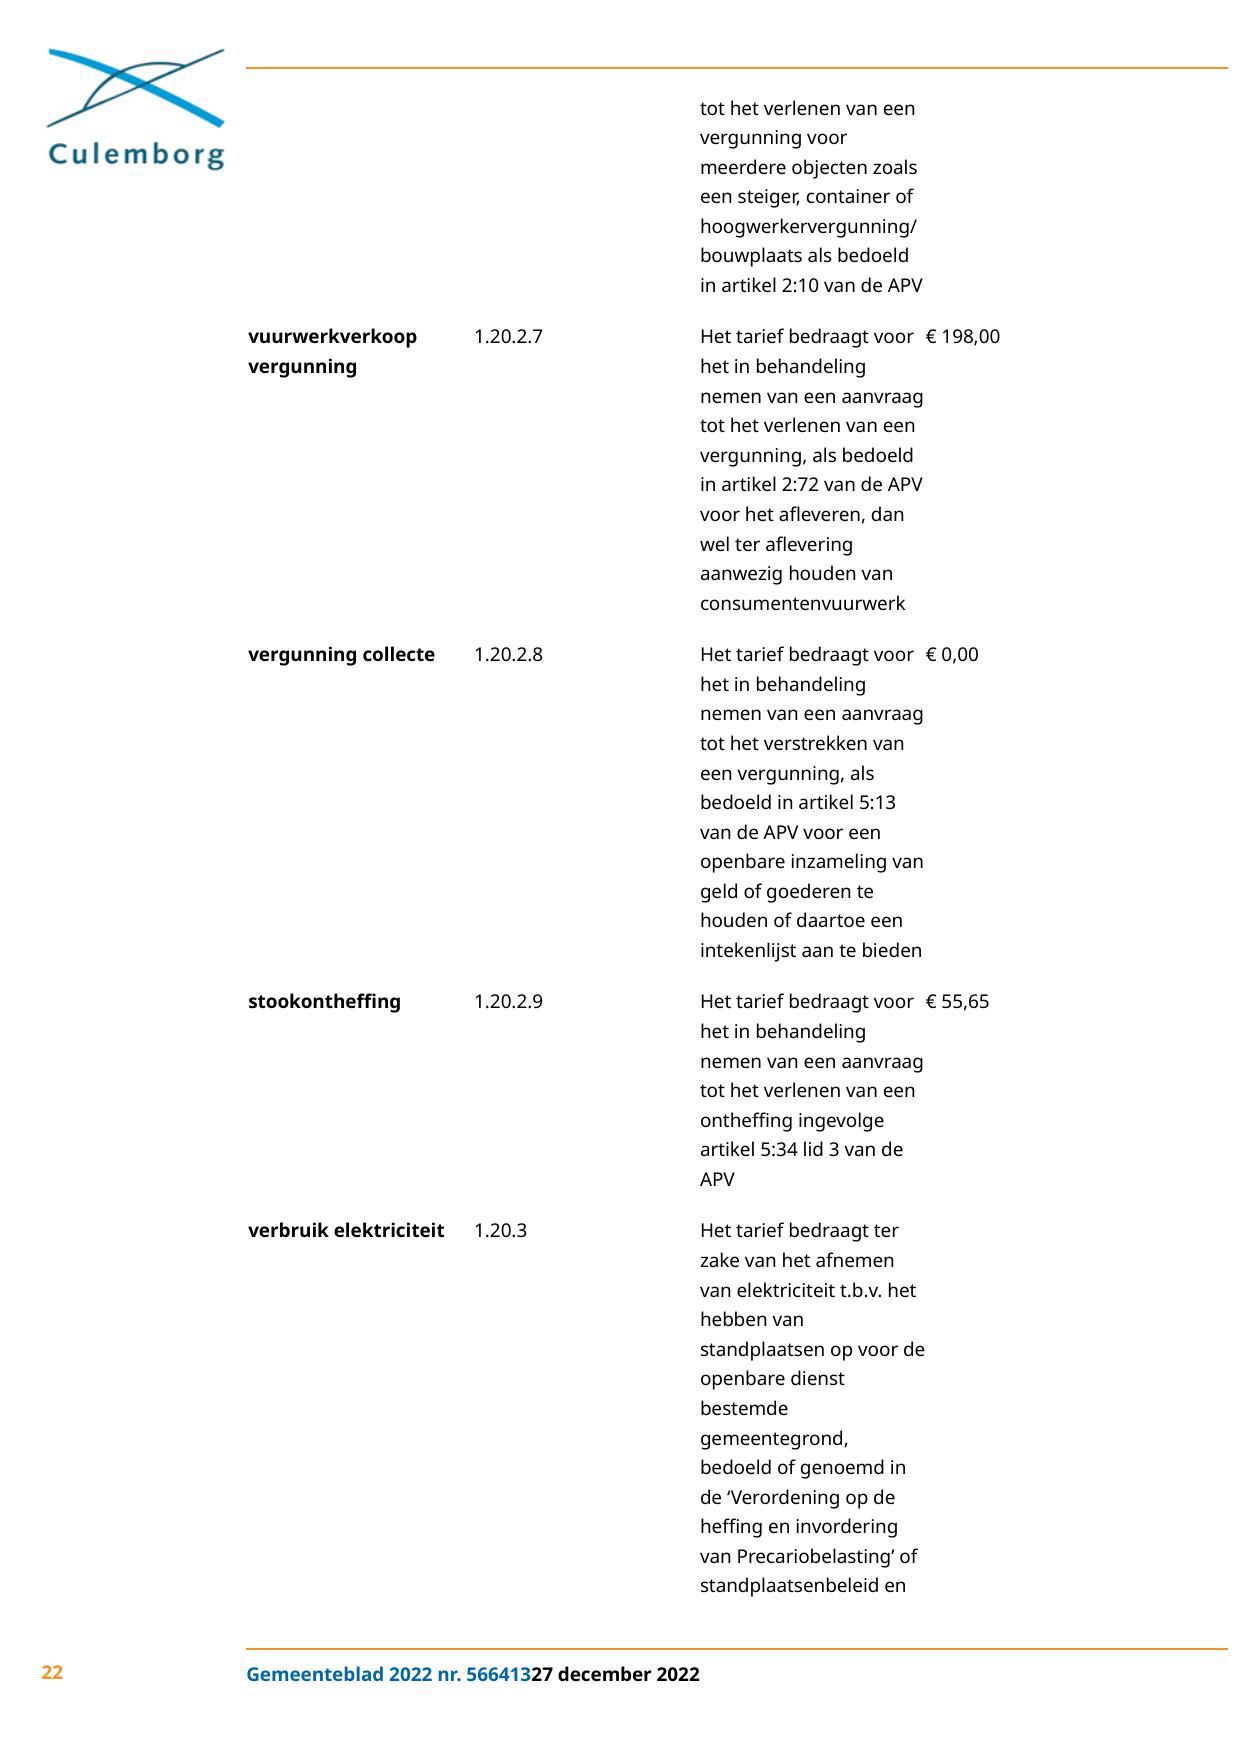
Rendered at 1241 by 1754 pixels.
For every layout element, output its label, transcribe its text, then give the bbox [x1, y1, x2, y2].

table_cell [474, 298, 700, 324]
table_cell verbruik elektriciteit [248, 1218, 474, 1598]
table_cell [248, 963, 474, 989]
table_cell Het tarief bedraagt voor het in behandeling nemen van een aanvraag tot het verlenen van een ontheffing ingevolge artikel 5:34 lid 3 van de APV [700, 989, 926, 1192]
table_cell [474, 1192, 700, 1218]
table_cell [474, 963, 700, 989]
table_cell [700, 298, 926, 324]
picture [41, 47, 231, 172]
table_cell tot het verlenen van een vergunning voor meerdere objecten zoals een steiger, container of hoogwerkervergunning/ bouwplaats als bedoeld in artikel 2:10 van de APV [700, 95, 926, 298]
table_cell [474, 616, 700, 641]
table_cell [926, 1192, 1152, 1218]
table_cell [926, 616, 1152, 641]
table_cell 1.20.2.9 [474, 989, 700, 1192]
table_cell 1.20.2.8 [474, 641, 700, 963]
table_cell [700, 963, 926, 989]
table_cell [248, 1192, 474, 1218]
table_cell stookontheffing [248, 989, 474, 1192]
table_cell [700, 616, 926, 641]
table_cell Het tarief bedraagt voor het in behandeling nemen van een aanvraag tot het verstrekken van een vergunning, als bedoeld in artikel 5:13 van de APV voor een openbare inzameling van geld of goederen te houden of daartoe een intekenlijst aan te bieden [700, 641, 926, 963]
table_cell € 0,00 [926, 641, 1152, 963]
table_cell Het tarief bedraagt voor het in behandeling nemen van een aanvraag tot het verlenen van een vergunning, als bedoeld in artikel 2:72 van de APV voor het afleveren, dan wel ter aflevering aanwezig houden van consumentenvuurwerk [700, 324, 926, 616]
table_cell € 198,00 [926, 324, 1152, 616]
table_cell vergunning collecte [248, 641, 474, 963]
table_cell [926, 1218, 1152, 1598]
table_cell 1.20.2.7 [474, 324, 700, 616]
table_cell [926, 963, 1152, 989]
table_cell [248, 616, 474, 641]
table_cell Het tarief bedraagt ter zake van het afnemen van elektriciteit t.b.v. het hebben van standplaatsen op voor de openbare dienst bestemde gemeentegrond, bedoeld of genoemd in de ‘Verordening op de heffing en invordering van Precariobelasting’ of standplaatsenbeleid en [700, 1218, 926, 1598]
table_cell 1.20.3 [474, 1218, 700, 1598]
table_cell [248, 298, 474, 324]
table_cell € 55,65 [926, 989, 1152, 1192]
table_cell [700, 1192, 926, 1218]
table_cell [474, 95, 700, 298]
table_cell [926, 298, 1152, 324]
table_cell vuurwerkverkoop vergunning [248, 324, 474, 616]
table_cell [926, 95, 1152, 298]
table_cell [248, 95, 474, 298]
